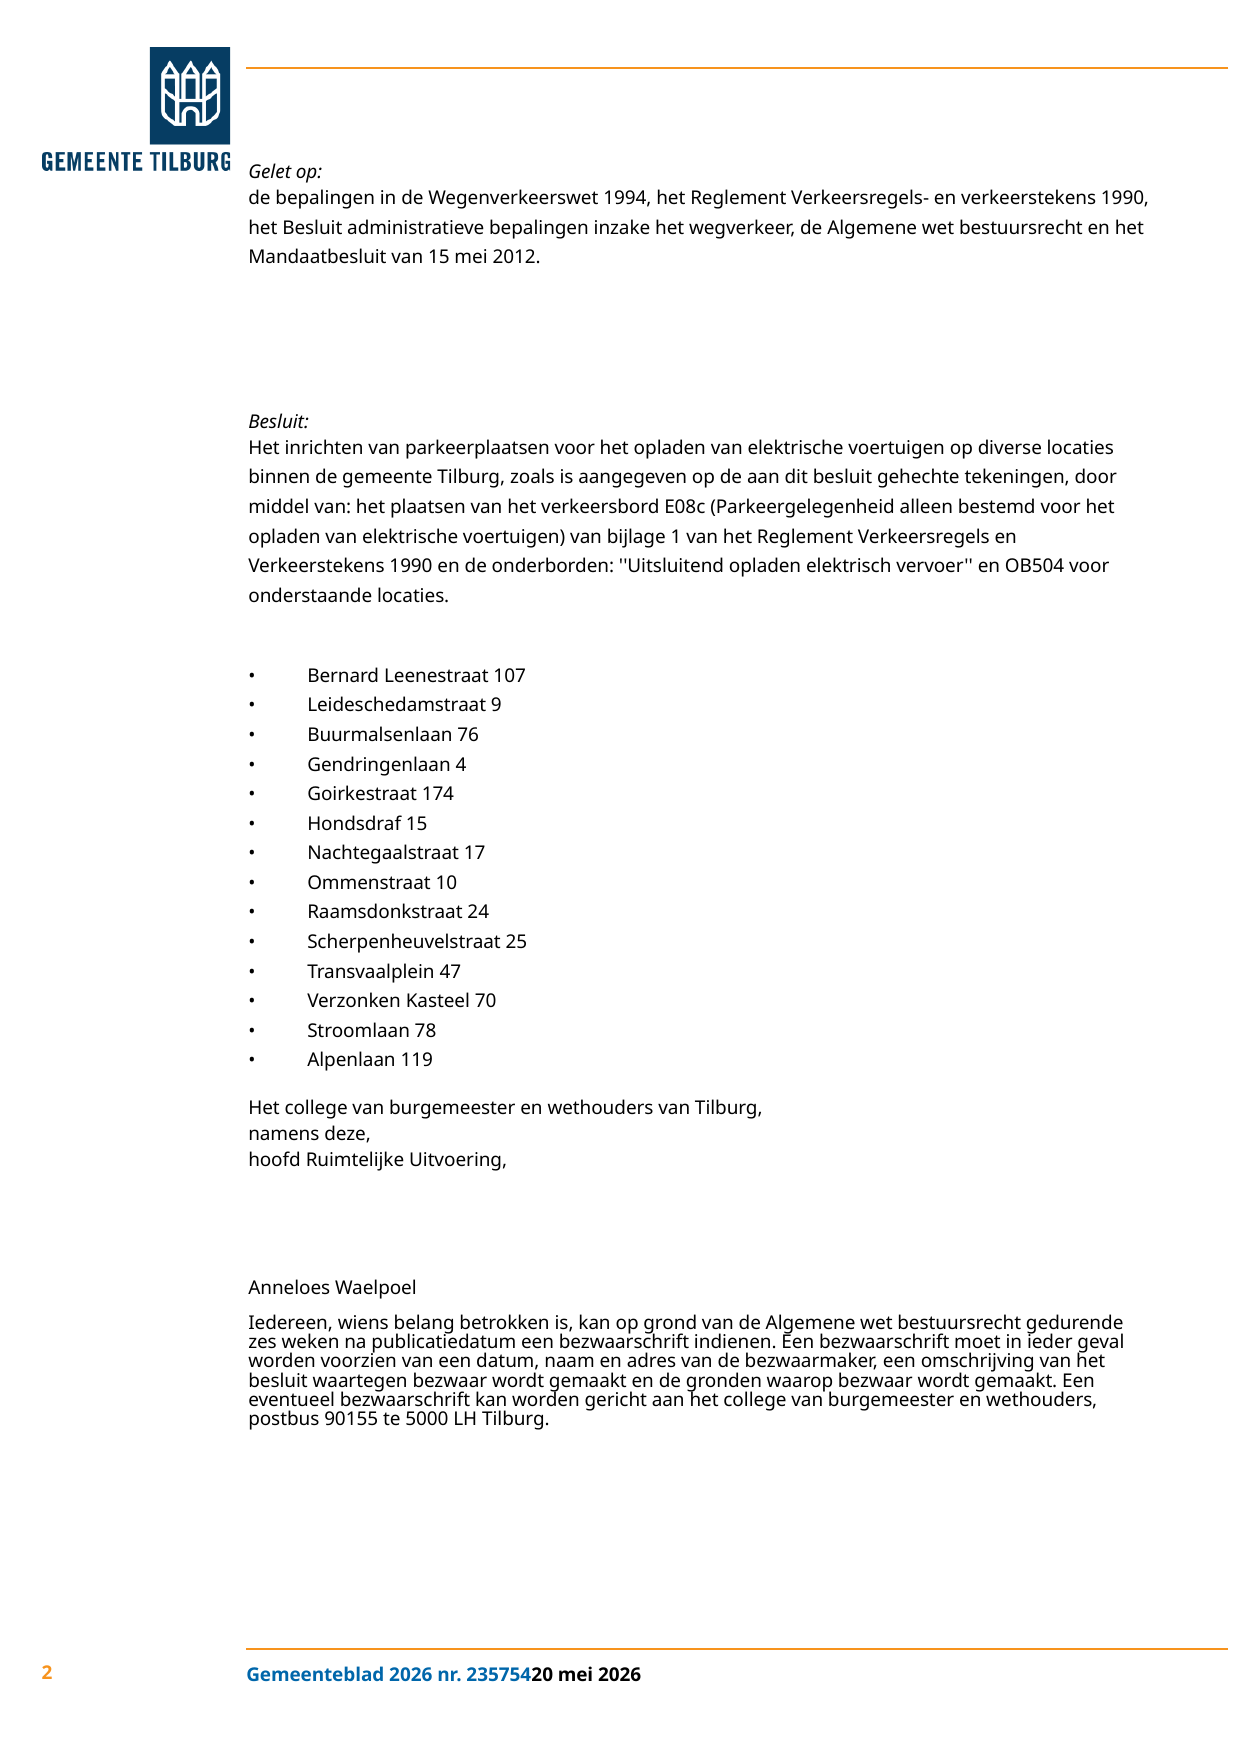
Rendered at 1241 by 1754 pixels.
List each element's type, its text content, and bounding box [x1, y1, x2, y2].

list Nachtegaalstraat 17 [248, 839, 1152, 865]
text Gelet op: [248, 159, 1152, 184]
text de bepalingen in de Wegenverkeerswet 1994, het Reglement Verkeersregels- en verkeerstekens 1990, het Besluit administratieve bepalingen inzake het wegverkeer, de Algemene wet bestuursrecht en het Mandaatbesluit van 15 mei 2012. [248, 184, 1152, 269]
list Bernard Leenestraat 107 [248, 662, 1152, 688]
list Stroomlaan 78 [248, 1017, 1152, 1043]
list Gendringenlaan 4 [248, 751, 1152, 777]
text Anneloes Waelpoel [248, 1274, 1152, 1300]
list Raamsdonkstraat 24 [248, 899, 1152, 924]
list Scherpenheuvelstraat 25 [248, 928, 1152, 954]
list Alpenlaan 119 [248, 1047, 1152, 1072]
list Transvaalplein 47 [248, 958, 1152, 984]
list Goirkestraat 174 [248, 780, 1152, 806]
text hoofd Ruimtelijke Uitvoering, [248, 1146, 1152, 1172]
list Hondsdraf 15 [248, 810, 1152, 836]
list Buurmalsenlaan 76 [248, 721, 1152, 747]
text Iedereen, wiens belang betrokken is, kan op grond van de Algemene wet bestuursrecht gedurende zes weken na publicatiedatum een bezwaarschrift indienen. Een bezwaarschrift moet in ieder geval worden voorzien van een datum, naam en adres van de bezwaarmaker, een omschrijving van het besluit waartegen bezwaar wordt gemaakt en de gronden waarop bezwaar wordt gemaakt. Een eventueel bezwaarschrift kan worden gericht aan het college van burgemeester en wethouders, postbus 90155 te 5000 LH Tilburg. [248, 1314, 1152, 1429]
text namens deze, [248, 1120, 1152, 1146]
list Leideschedamstraat 9 [248, 692, 1152, 717]
list Verzonken Kasteel 70 [248, 987, 1152, 1013]
text Het inrichten van parkeerplaatsen voor het opladen van elektrische voertuigen op diverse locaties binnen de gemeente Tilburg, zoals is aangegeven op de aan dit besluit gehechte tekeningen, door middel van: het plaatsen van het verkeersbord E08c (Parkeergelegenheid alleen bestemd voor het opladen van elektrische voertuigen) van bijlage 1 van het Reglement Verkeersregels en Verkeerstekens 1990 en de onderborden: ''Uitsluitend opladen elektrisch vervoer'' en OB504 voor onderstaande locaties. [248, 434, 1152, 608]
text Het college van burgemeester en wethouders van Tilburg, [248, 1094, 1152, 1120]
text Besluit: [248, 408, 1152, 434]
list Ommenstraat 10 [248, 869, 1152, 895]
picture [41, 47, 231, 172]
